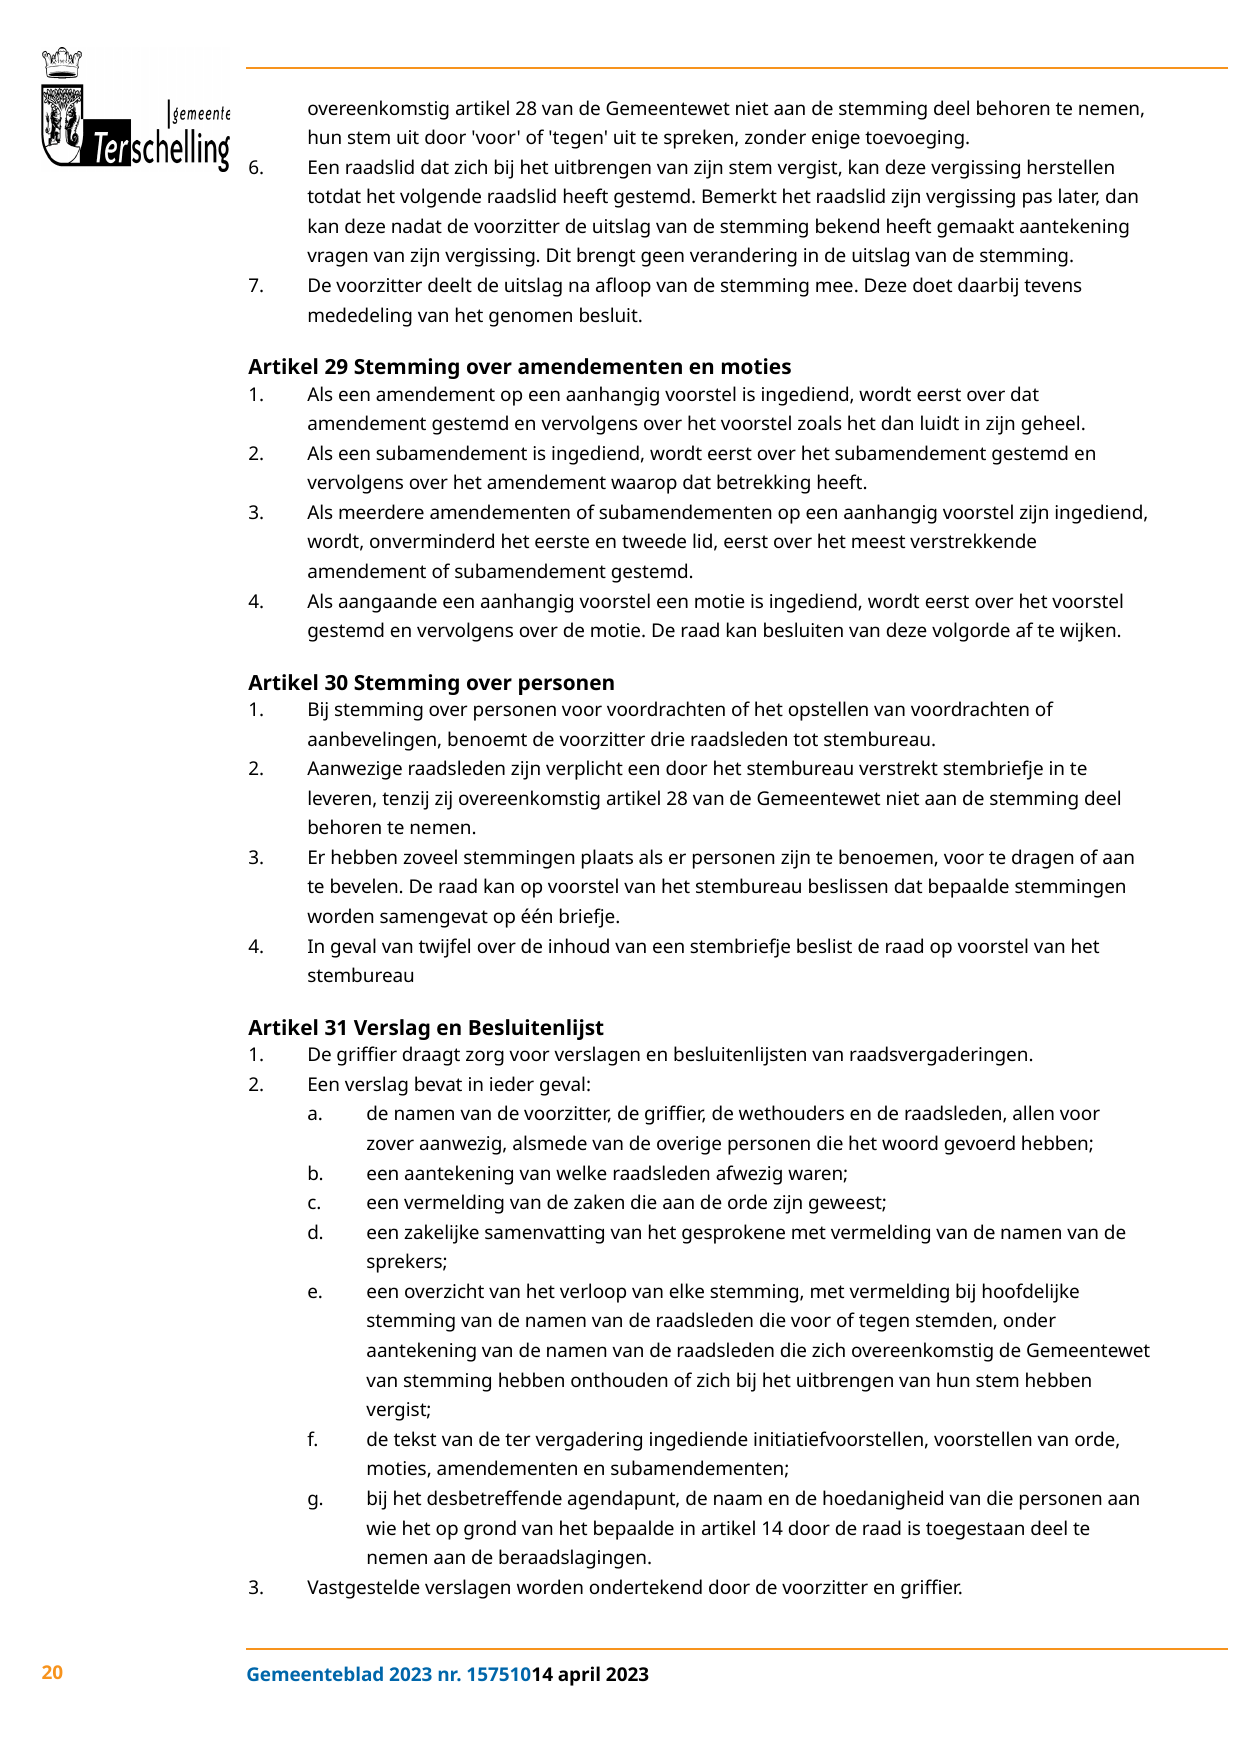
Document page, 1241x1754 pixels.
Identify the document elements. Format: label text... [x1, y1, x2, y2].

list In geval van twijfel over de inhoud van een stembriefje beslist de raad op voorstel van het stembureau [248, 933, 1152, 988]
list overeenkomstig artikel 28 van de Gemeentewet niet aan de stemming deel behoren te nemen, hun stem uit door 'voor' of 'tegen' uit te spreken, zonder enige toevoeging. [248, 95, 1152, 150]
list De griffier draagt zorg voor verslagen en besluitenlijsten van raadsvergaderingen. [248, 1041, 1152, 1067]
list bij het desbetreffende agendapunt, de naam en de hoedanigheid van die personen aan wie het op grond van het bepaalde in artikel 14 door de raad is toegestaan deel te nemen aan de beraadslagingen. [307, 1485, 1152, 1570]
list Aanwezige raadsleden zijn verplicht een door het stembureau verstrekt stembriefje in te leveren, tenzij zij overeenkomstig artikel 28 van de Gemeentewet niet aan de stemming deel behoren te nemen. [248, 755, 1152, 840]
list De voorzitter deelt de uitslag na afloop van de stemming mee. Deze doet daarbij tevens mededeling van het genomen besluit. [248, 272, 1152, 328]
text Artikel 31 Verslag en Besluitenlijst [248, 1013, 1152, 1041]
list Als een subamendement is ingediend, wordt eerst over het subamendement gestemd en vervolgens over het amendement waarop dat betrekking heeft. [248, 440, 1152, 495]
list Als aangaande een aanhangig voorstel een motie is ingediend, wordt eerst over het voorstel gestemd en vervolgens over de motie. De raad kan besluiten van deze volgorde af te wijken. [248, 588, 1152, 643]
picture [41, 47, 231, 172]
list een zakelijke samenvatting van het gesprokene met vermelding van de namen van de sprekers; [307, 1219, 1152, 1274]
list een overzicht van het verloop van elke stemming, met vermelding bij hoofdelijke stemming van de namen van de raadsleden die voor of tegen stemden, onder aantekening van de namen van de raadsleden die zich overeenkomstig de Gemeentewet van stemming hebben onthouden of zich bij het uitbrengen van hun stem hebben vergist; [307, 1278, 1152, 1422]
list een vermelding van de zaken die aan de orde zijn geweest; [307, 1189, 1152, 1215]
text Artikel 30 Stemming over personen [248, 668, 1152, 696]
list Als een amendement op een aanhangig voorstel is ingediend, wordt eerst over dat amendement gestemd en vervolgens over het voorstel zoals het dan luidt in zijn geheel. [248, 381, 1152, 436]
list de tekst van de ter vergadering ingediende initiatiefvoorstellen, voorstellen van orde, moties, amendementen en subamendementen; [307, 1426, 1152, 1481]
list Er hebben zoveel stemmingen plaats als er personen zijn te benoemen, voor te dragen of aan te bevelen. De raad kan op voorstel van het stembureau beslissen dat bepaalde stemmingen worden samengevat op één briefje. [248, 844, 1152, 929]
list Een raadslid dat zich bij het uitbrengen van zijn stem vergist, kan deze vergissing herstellen totdat het volgende raadslid heeft gestemd. Bemerkt het raadslid zijn vergissing pas later, dan kan deze nadat de voorzitter de uitslag van de stemming bekend heeft gemaakt aantekening vragen van zijn vergissing. Dit brengt geen verandering in de uitslag van de stemming. [248, 154, 1152, 268]
list Vastgestelde verslagen worden ondertekend door de voorzitter en griffier. [248, 1574, 1152, 1599]
list de namen van de voorzitter, de griffier, de wethouders en de raadsleden, allen voor zover aanwezig, alsmede van de overige personen die het woord gevoerd hebben; [307, 1101, 1152, 1156]
list Een verslag bevat in ieder geval: [248, 1071, 1152, 1097]
list Bij stemming over personen voor voordrachten of het opstellen van voordrachten of aanbevelingen, benoemt de voorzitter drie raadsleden tot stembureau. [248, 696, 1152, 752]
list Als meerdere amendementen of subamendementen op een aanhangig voorstel zijn ingediend, wordt, onverminderd het eerste en tweede lid, eerst over het meest verstrekkende amendement of subamendement gestemd. [248, 499, 1152, 584]
list een aantekening van welke raadsleden afwezig waren; [307, 1160, 1152, 1185]
text Artikel 29 Stemming over amendementen en moties [248, 352, 1152, 381]
